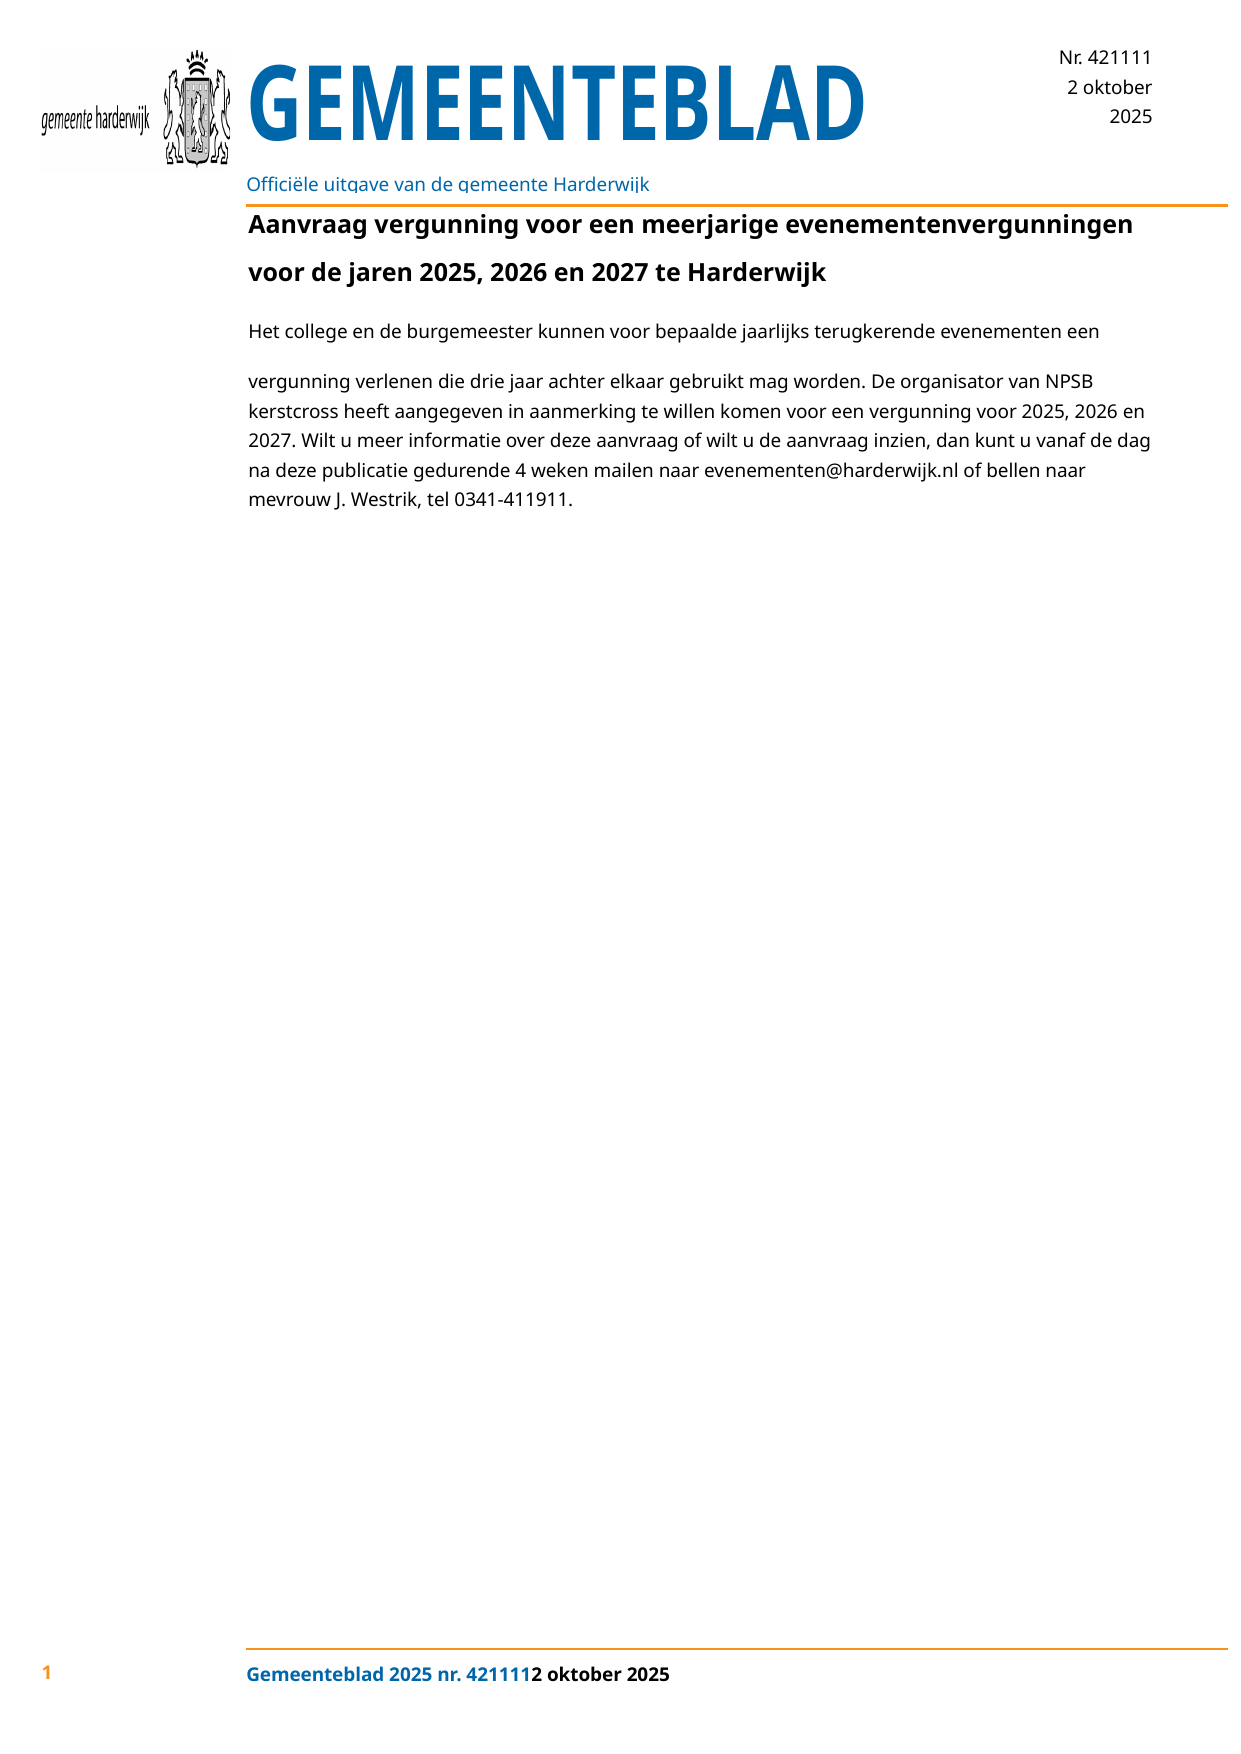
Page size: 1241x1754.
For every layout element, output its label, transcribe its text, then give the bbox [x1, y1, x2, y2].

text vergunning verlenen die drie jaar achter elkaar gebruikt mag worden. De organisator van NPSB kerstcross heeft aangegeven in aanmerking te willen komen voor een vergunning voor 2025, 2026 en 2027. Wilt u meer informatie over deze aanvraag of wilt u de aanvraag inzien, dan kunt u vanaf de dag na deze publicatie gedurende 4 weken mailen naar evenementen@harderwijk.nl of bellen naar mevrouw J. Westrik, tel 0341-411911. [248, 368, 1152, 512]
text Het college en de burgemeester kunnen voor bepaalde jaarlijks terugkerende evenementen een [248, 318, 1152, 344]
text Aanvraag vergunning voor een meerjarige evenementenvergunningen voor de jaren 2025, 2026 en 2027 te Harderwijk [248, 207, 1152, 288]
picture [41, 47, 231, 172]
